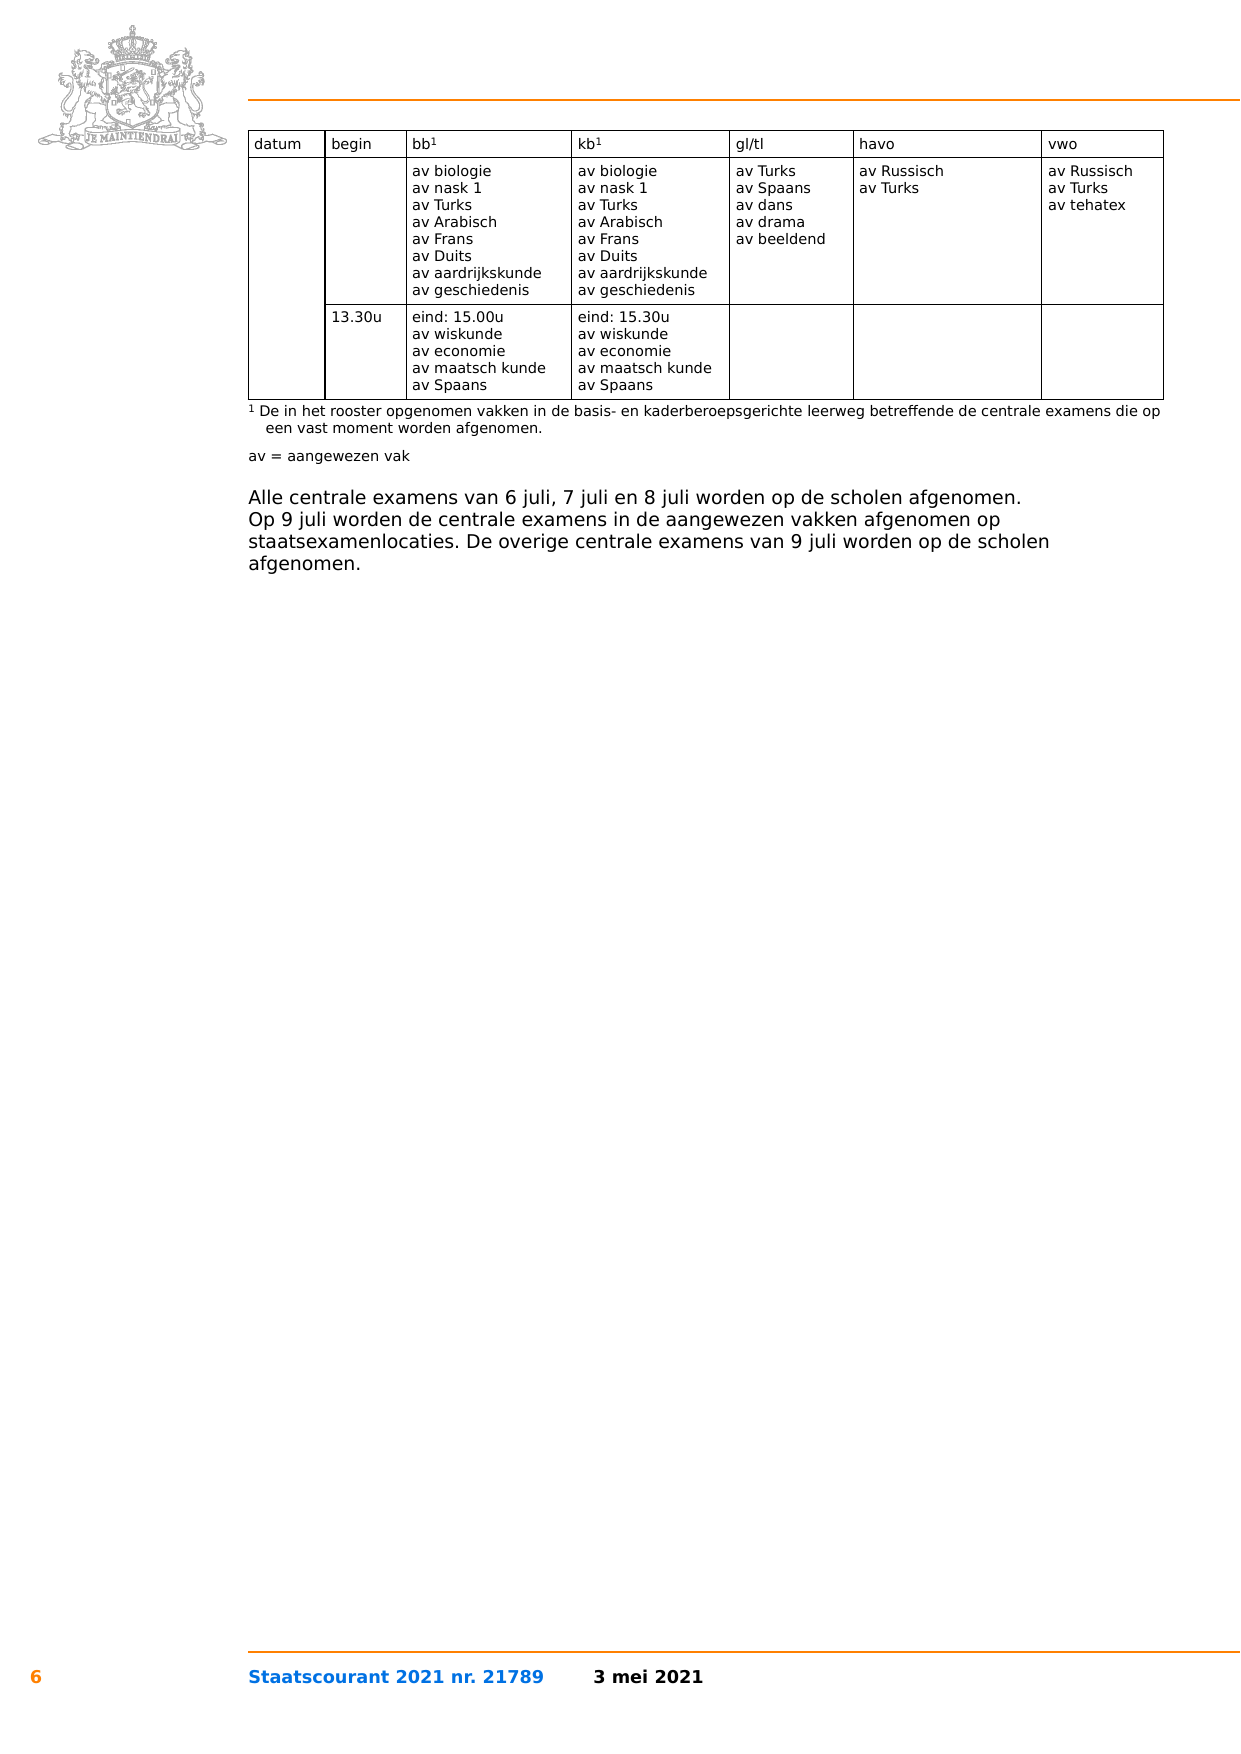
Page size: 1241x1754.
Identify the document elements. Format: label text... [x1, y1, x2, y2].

table_cell 1 De in het rooster opgenomen vakken in de basis- en kaderberoepsgerichte leerweg betreffende de centrale examens die op een vast moment worden afgenomen. av = aangewezen vak [248, 400, 1163, 465]
table_header gl/tl [730, 131, 853, 157]
table_cell av Turks av Spaans av dans av drama av beeldend [730, 158, 853, 303]
table_cell [730, 305, 853, 399]
table_cell [326, 158, 406, 303]
table_cell [1042, 305, 1163, 399]
table_header bb1 [407, 131, 571, 157]
table_cell [854, 305, 1041, 399]
table_header havo [854, 131, 1041, 157]
picture [38, 25, 227, 150]
table_cell av Russisch av Turks av tehatex [1042, 158, 1163, 303]
table_cell eind: 15.30u av wiskunde av economie av maatsch kunde av Spaans [572, 305, 729, 399]
table_cell av biologie av nask 1 av Turks av Arabisch av Frans av Duits av aardrijkskunde av geschiedenis [572, 158, 729, 303]
table_cell av Russisch av Turks [854, 158, 1041, 303]
text Alle centrale examens van 6 juli, 7 juli en 8 juli worden op de scholen afgenomen. [248, 487, 1163, 509]
table_cell [249, 158, 324, 399]
table_header vwo [1042, 131, 1163, 157]
text Op 9 juli worden de centrale examens in de aangewezen vakken afgenomen op staatsexamenlocaties. De overige centrale examens van 9 juli worden op de scholen afgenomen. [248, 509, 1163, 575]
table_header datum [249, 131, 324, 157]
table_cell eind: 15.00u av wiskunde av economie av maatsch kunde av Spaans [407, 305, 571, 399]
table_header kb1 [572, 131, 729, 157]
table_header begin [326, 131, 406, 157]
table_cell 13.30u [326, 305, 406, 399]
table_cell av biologie av nask 1 av Turks av Arabisch av Frans av Duits av aardrijkskunde av geschiedenis [407, 158, 571, 303]
